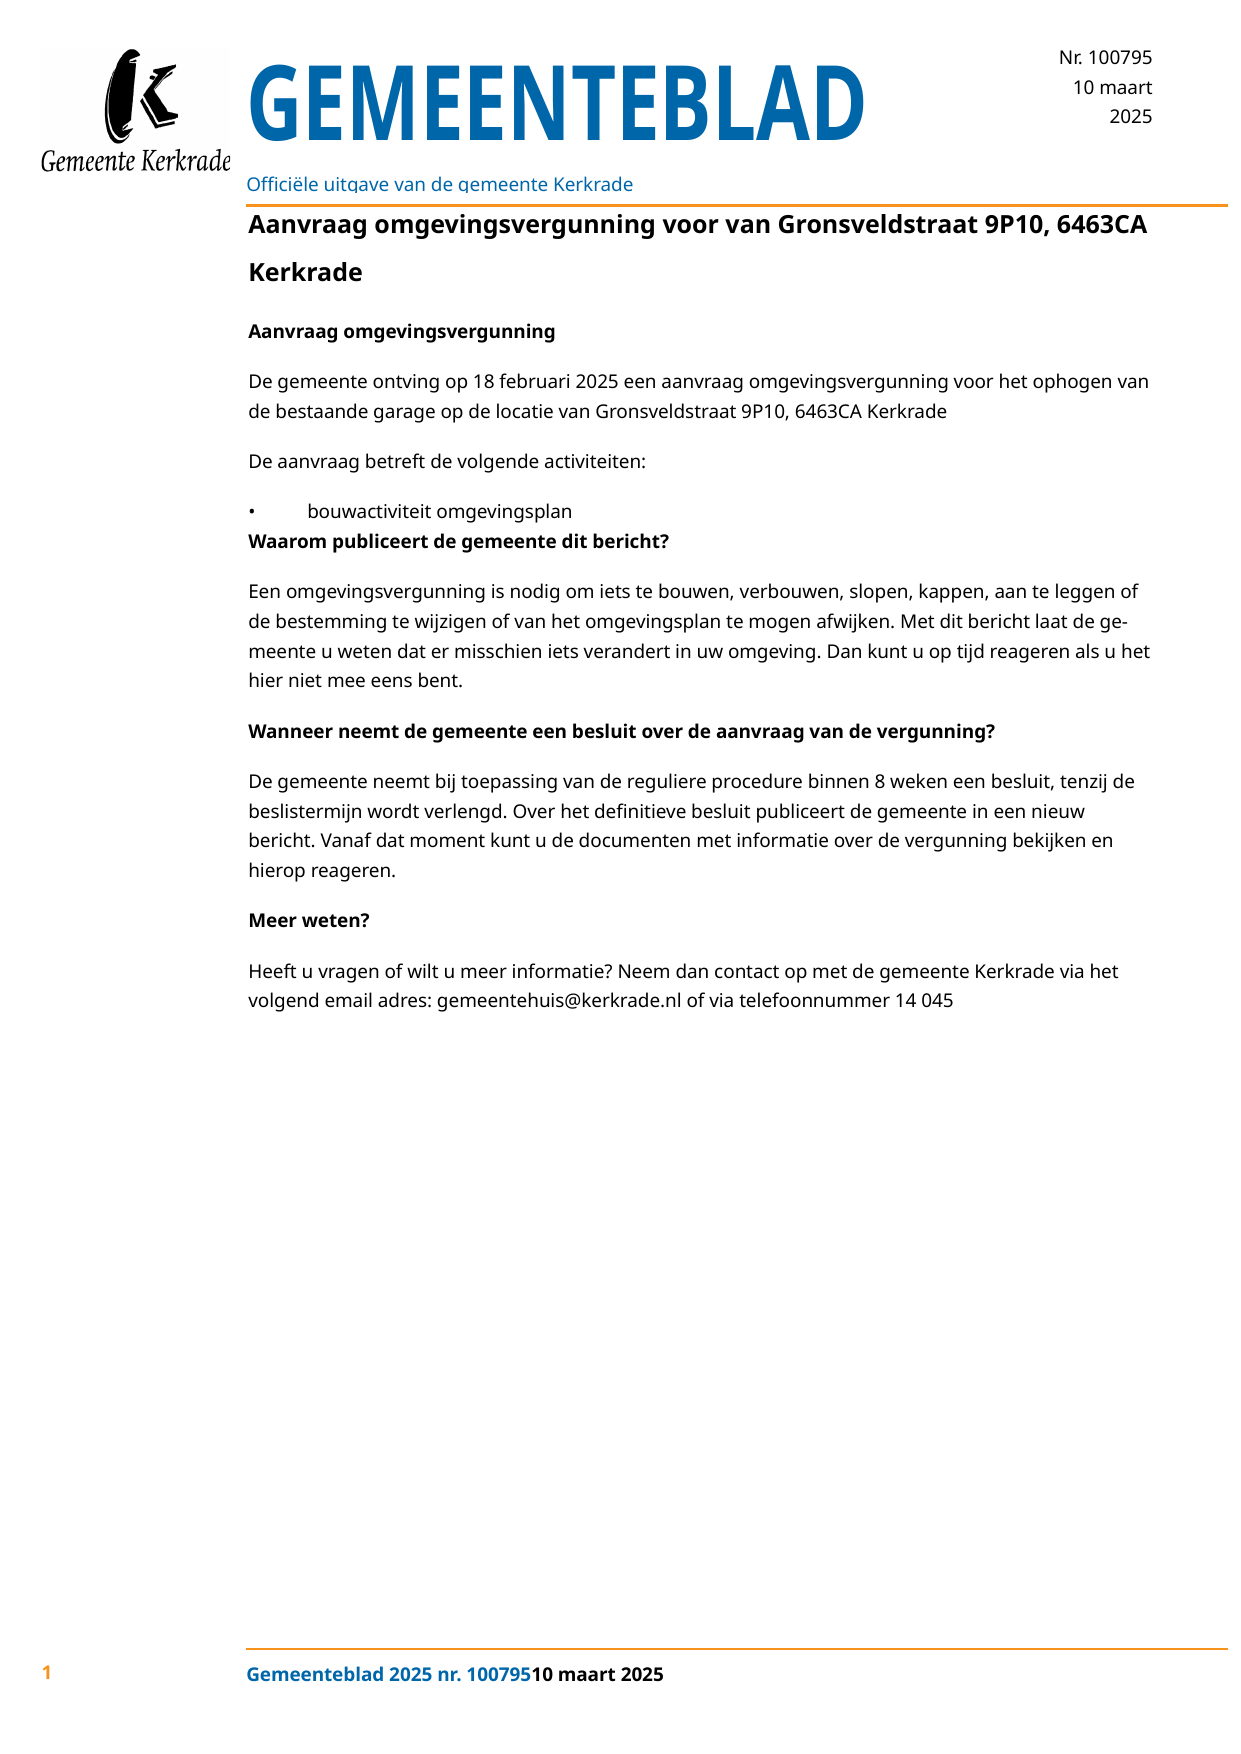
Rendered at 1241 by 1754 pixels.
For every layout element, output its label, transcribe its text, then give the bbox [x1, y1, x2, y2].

text De gemeente neemt bij toepassing van de reguliere procedure binnen 8 weken een besluit, tenzij de beslistermijn wordt verlengd. Over het definitieve besluit publiceert de gemeente in een nieuw bericht. Vanaf dat moment kunt u de documenten met informatie over de vergunning bekijken en hierop reageren. [248, 768, 1152, 883]
picture [41, 47, 231, 172]
text Wanneer neemt de gemeente een besluit over de aanvraag van de vergunning? [248, 718, 1152, 744]
text Aanvraag omgevingsvergunning [248, 318, 1152, 344]
text De aanvraag betreft de volgende activiteiten: [248, 448, 1152, 474]
list bouwactiviteit omgevingsplan [248, 499, 1152, 524]
text Meer weten? [248, 907, 1152, 933]
text Een omgevingsvergunning is nodig om iets te bouwen, verbouwen, slopen, kappen, aan te leggen of de bestemming te wijzigen of van het omgevingsplan te mogen afwijken. Met dit bericht laat de ge- meente u weten dat er misschien iets verandert in uw omgeving. Dan kunt u op tijd reageren als u het hier niet mee eens bent. [248, 579, 1152, 693]
text Waarom publiceert de gemeente dit bericht? [248, 528, 1152, 554]
text De gemeente ontving op 18 februari 2025 een aanvraag omgevingsvergunning voor het ophogen van de bestaande garage op de locatie van Gronsveldstraat 9P10, 6463CA Kerkrade [248, 368, 1152, 424]
text Aanvraag omgevingsvergunning voor van Gronsveldstraat 9P10, 6463CA Kerkrade [248, 207, 1152, 288]
text Heeft u vragen of wilt u meer informatie? Neem dan contact op met de gemeente Kerkrade via het volgend email adres: gemeentehuis@kerkrade.nl of via telefoonnummer 14 045 [248, 958, 1152, 1013]
